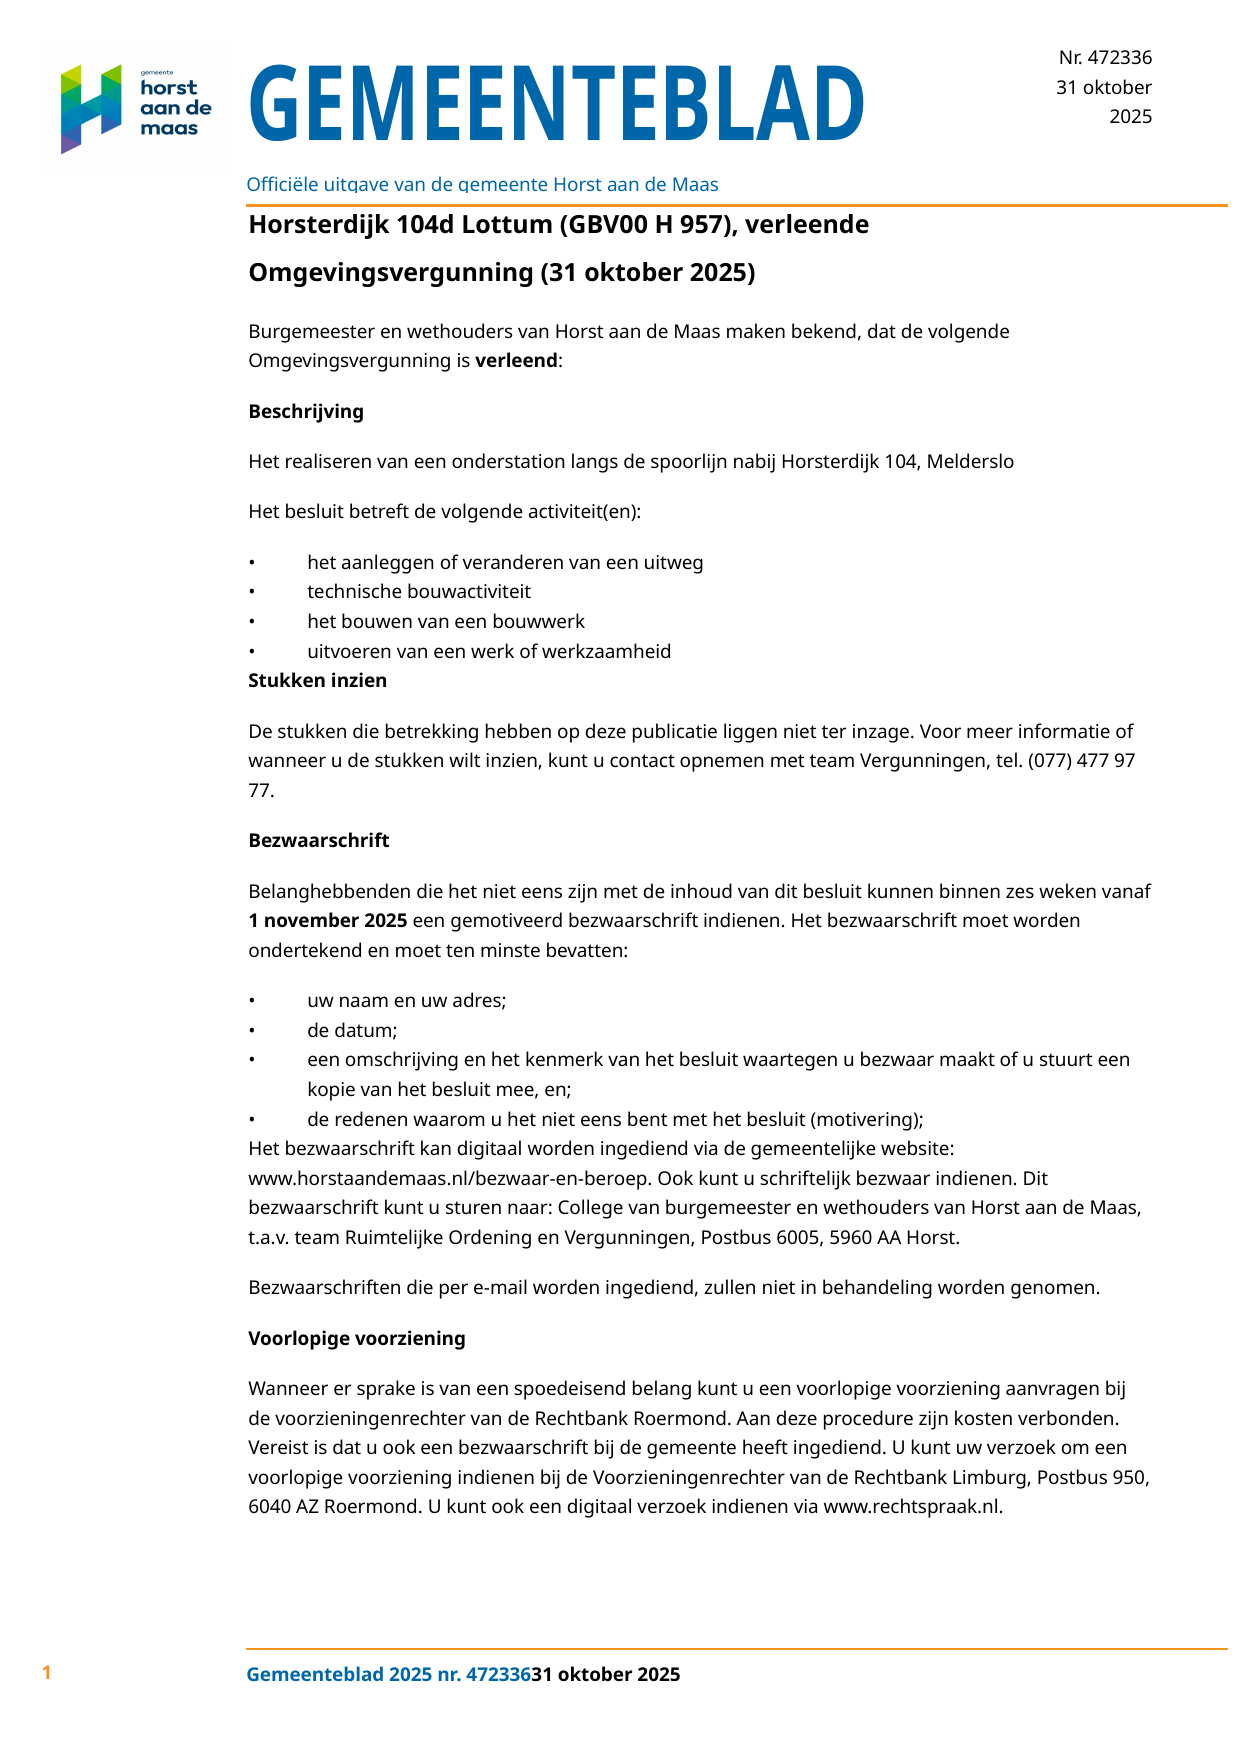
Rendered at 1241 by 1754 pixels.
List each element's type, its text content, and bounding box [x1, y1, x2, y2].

list technische bouwactiviteit [248, 579, 1152, 604]
text Bezwaarschriften die per e-mail worden ingediend, zullen niet in behandeling worden genomen. [248, 1274, 1152, 1300]
text Burgemeester en wethouders van Horst aan de Maas maken bekend, dat de volgende Omgevingsvergunning is verleend: [248, 318, 1152, 373]
list de datum; [248, 1017, 1152, 1043]
list de redenen waarom u het niet eens bent met het besluit (motivering); [248, 1106, 1152, 1132]
text De stukken die betrekking hebben op deze publicatie liggen niet ter inzage. Voor meer informatie of wanneer u de stukken wilt inzien, kunt u contact opnemen met team Vergunningen, tel. (077) 477 97 77. [248, 718, 1152, 803]
text Voorlopige voorziening [248, 1325, 1152, 1351]
list het aanleggen of veranderen van een uitweg [248, 549, 1152, 575]
text Stukken inzien [248, 667, 1152, 693]
list een omschrijving en het kenmerk van het besluit waartegen u bezwaar maakt of u stuurt een kopie van het besluit mee, en; [248, 1047, 1152, 1102]
list uw naam en uw adres; [248, 987, 1152, 1013]
text Bezwaarschrift [248, 827, 1152, 853]
list uitvoeren van een werk of werkzaamheid [248, 638, 1152, 664]
text Het besluit betreft de volgende activiteit(en): [248, 499, 1152, 524]
list het bouwen van een bouwwerk [248, 608, 1152, 634]
text Belanghebbenden die het niet eens zijn met de inhoud van dit besluit kunnen binnen zes weken vanaf 1 november 2025 een gemotiveerd bezwaarschrift indienen. Het bezwaarschrift moet worden ondertekend en moet ten minste bevatten: [248, 878, 1152, 963]
picture [41, 47, 231, 172]
text Het bezwaarschrift kan digitaal worden ingediend via de gemeentelijke website: www.horstaandemaas.nl/bezwaar-en-beroep. Ook kunt u schriftelijk bezwaar indienen. Dit bezwaarschrift kunt u sturen naar: College van burgemeester en wethouders van Horst aan de Maas, t.a.v. team Ruimtelijke Ordening en Vergunningen, Postbus 6005, 5960 AA Horst. [248, 1135, 1152, 1250]
text Het realiseren van een onderstation langs de spoorlijn nabij Horsterdijk 104, Melderslo [248, 448, 1152, 474]
text Wanneer er sprake is van een spoedeisend belang kunt u een voorlopige voorziening aanvragen bij de voorzieningenrechter van de Rechtbank Roermond. Aan deze procedure zijn kosten verbonden. Vereist is dat u ook een bezwaarschrift bij de gemeente heeft ingediend. U kunt uw verzoek om een voorlopige voorziening indienen bij de Voorzieningenrechter van de Rechtbank Limburg, Postbus 950, 6040 AZ Roermond. U kunt ook een digitaal verzoek indienen via www.rechtspraak.nl. [248, 1375, 1152, 1519]
text Beschrijving [248, 398, 1152, 424]
text Horsterdijk 104d Lottum (GBV00 H 957), verleende Omgevingsvergunning (31 oktober 2025) [248, 207, 1152, 288]
